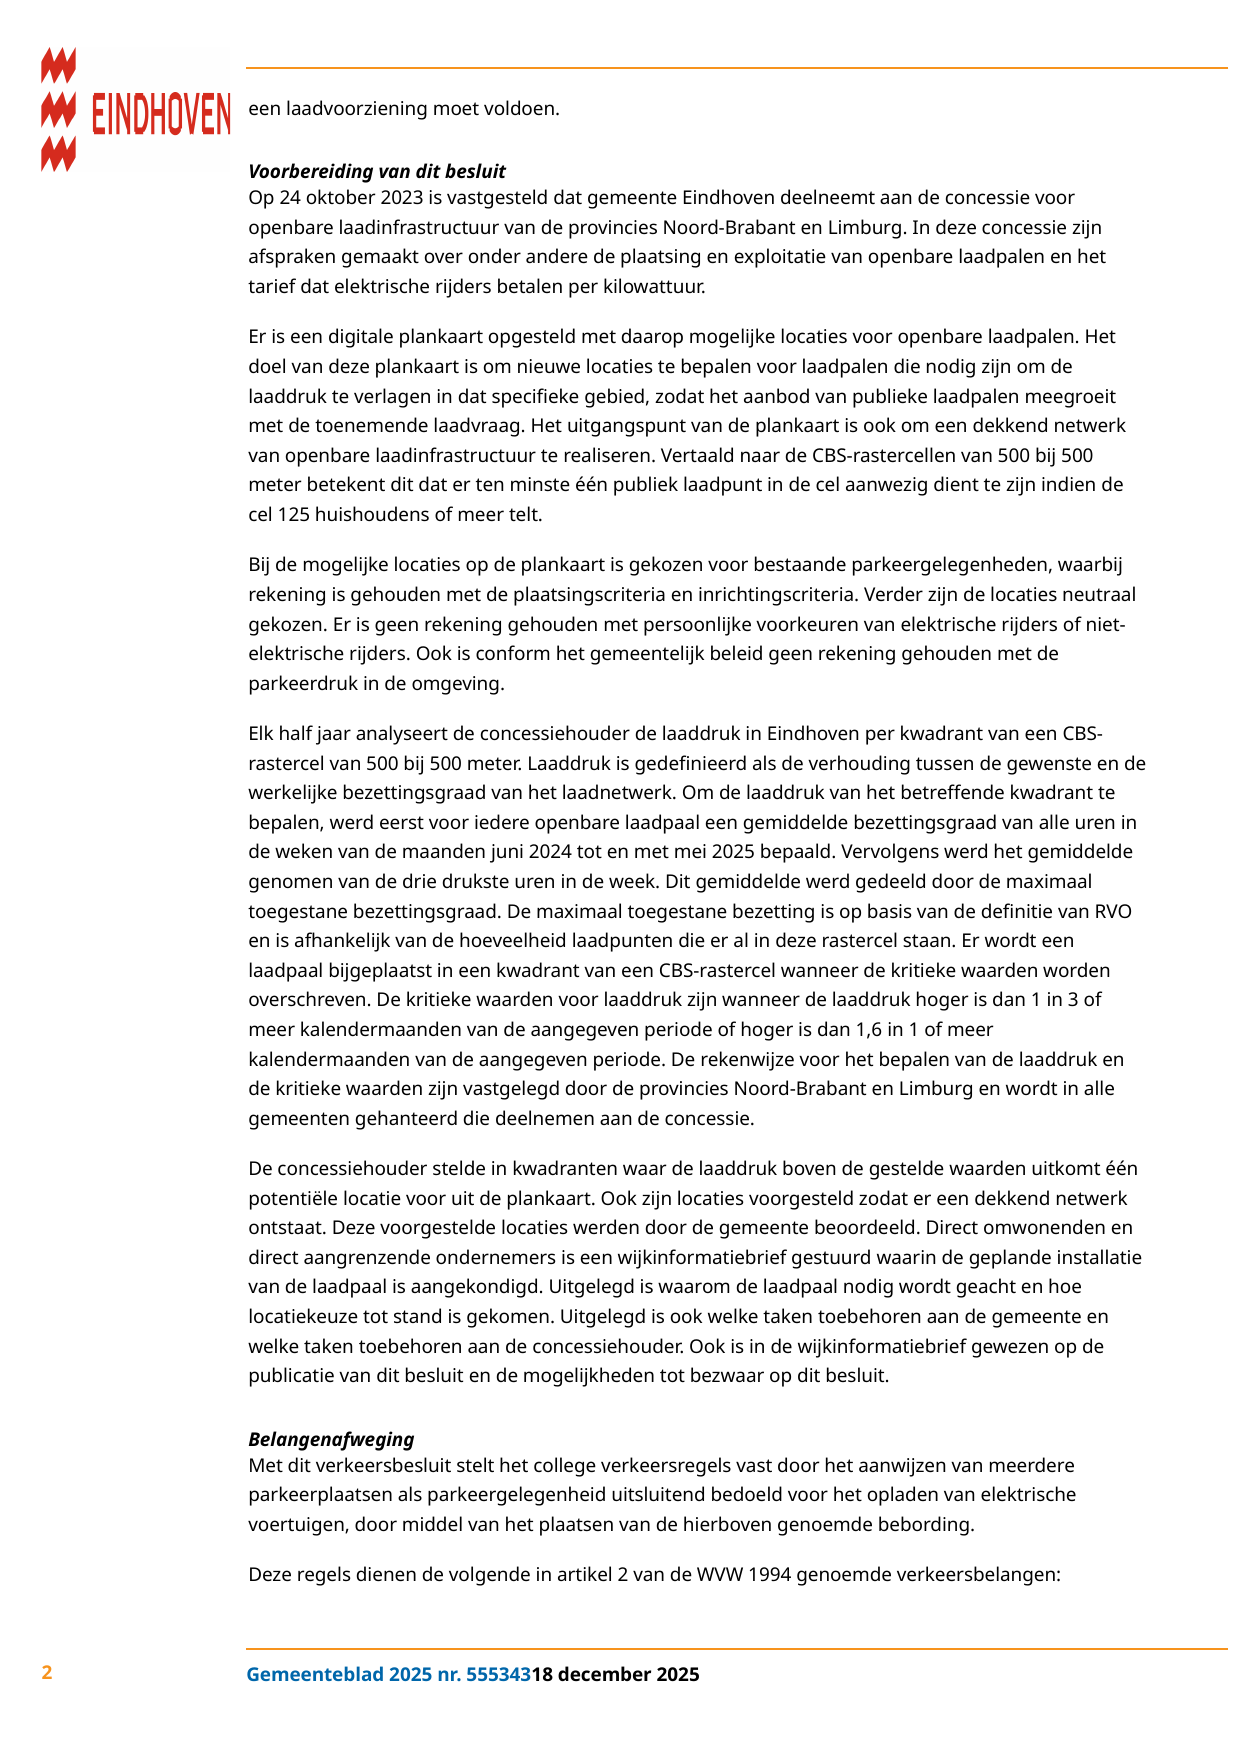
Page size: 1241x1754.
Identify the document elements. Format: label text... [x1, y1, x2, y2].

text De concessiehouder stelde in kwadranten waar de laaddruk boven de gestelde waarden uitkomt één potentiële locatie voor uit de plankaart. Ook zijn locaties voorgesteld zodat er een dekkend netwerk ontstaat. Deze voorgestelde locaties werden door de gemeente beoordeeld. Direct omwonenden en direct aangrenzende ondernemers is een wijkinformatiebrief gestuurd waarin de geplande installatie van de laadpaal is aangekondigd. Uitgelegd is waarom de laadpaal nodig wordt geacht en hoe locatiekeuze tot stand is gekomen. Uitgelegd is ook welke taken toebehoren aan de gemeente en welke taken toebehoren aan de concessiehouder. Ook is in de wijkinformatiebrief gewezen op de publicatie van dit besluit en de mogelijkheden tot bezwaar op dit besluit. [248, 1155, 1152, 1388]
text Met dit verkeersbesluit stelt het college verkeersregels vast door het aanwijzen van meerdere parkeerplaatsen als parkeergelegenheid uitsluitend bedoeld voor het opladen van elektrische voertuigen, door middel van het plaatsen van de hierboven genoemde bebording. [248, 1452, 1152, 1537]
text Voorbereiding van dit besluit [248, 159, 1152, 184]
text Belangenafweging [248, 1426, 1152, 1452]
text Elk half jaar analyseert de concessiehouder de laaddruk in Eindhoven per kwadrant van een CBS-rastercel van 500 bij 500 meter. Laaddruk is gedefinieerd als de verhouding tussen de gewenste en de werkelijke bezettingsgraad van het laadnetwerk. Om de laaddruk van het betreffende kwadrant te bepalen, werd eerst voor iedere openbare laadpaal een gemiddelde bezettingsgraad van alle uren in de weken van de maanden juni 2024 tot en met mei 2025 bepaald. Vervolgens werd het gemiddelde genomen van de drie drukste uren in de week. Dit gemiddelde werd gedeeld door de maximaal toegestane bezettingsgraad. De maximaal toegestane bezetting is op basis van de definitie van RVO en is afhankelijk van de hoeveelheid laadpunten die er al in deze rastercel staan. Er wordt een laadpaal bijgeplaatst in een kwadrant van een CBS-rastercel wanneer de kritieke waarden worden overschreven. De kritieke waarden voor laaddruk zijn wanneer de laaddruk hoger is dan 1 in 3 of meer kalendermaanden van de aangegeven periode of hoger is dan 1,6 in 1 of meer kalendermaanden van de aangegeven periode. De rekenwijze voor het bepalen van de laaddruk en de kritieke waarden zijn vastgelegd door de provincies Noord-Brabant en Limburg en wordt in alle gemeenten gehanteerd die deelnemen aan de concessie. [248, 720, 1152, 1131]
text Deze regels dienen de volgende in artikel 2 van de WVW 1994 genoemde verkeersbelangen: [248, 1562, 1152, 1587]
text Bij de mogelijke locaties op de plankaart is gekozen voor bestaande parkeergelegenheden, waarbij rekening is gehouden met de plaatsingscriteria en inrichtingscriteria. Verder zijn de locaties neutraal gekozen. Er is geen rekening gehouden met persoonlijke voorkeuren van elektrische rijders of niet-elektrische rijders. Ook is conform het gemeentelijk beleid geen rekening gehouden met de parkeerdruk in de omgeving. [248, 552, 1152, 696]
picture [41, 47, 231, 172]
text Er is een digitale plankaart opgesteld met daarop mogelijke locaties voor openbare laadpalen. Het doel van deze plankaart is om nieuwe locaties te bepalen voor laadpalen die nodig zijn om de laaddruk te verlagen in dat specifieke gebied, zodat het aanbod van publieke laadpalen meegroeit met de toenemende laadvraag. Het uitgangspunt van de plankaart is ook om een dekkend netwerk van openbare laadinfrastructuur te realiseren. Vertaald naar de CBS-rastercellen van 500 bij 500 meter betekent dit dat er ten minste één publiek laadpunt in de cel aanwezig dient te zijn indien de cel 125 huishoudens of meer telt. [248, 324, 1152, 527]
text Op 24 oktober 2023 is vastgesteld dat gemeente Eindhoven deelneemt aan de concessie voor openbare laadinfrastructuur van de provincies Noord-Brabant en Limburg. In deze concessie zijn afspraken gemaakt over onder andere de plaatsing en exploitatie van openbare laadpalen en het tarief dat elektrische rijders betalen per kilowattuur. [248, 184, 1152, 299]
text een laadvoorziening moet voldoen. [248, 95, 1152, 121]
